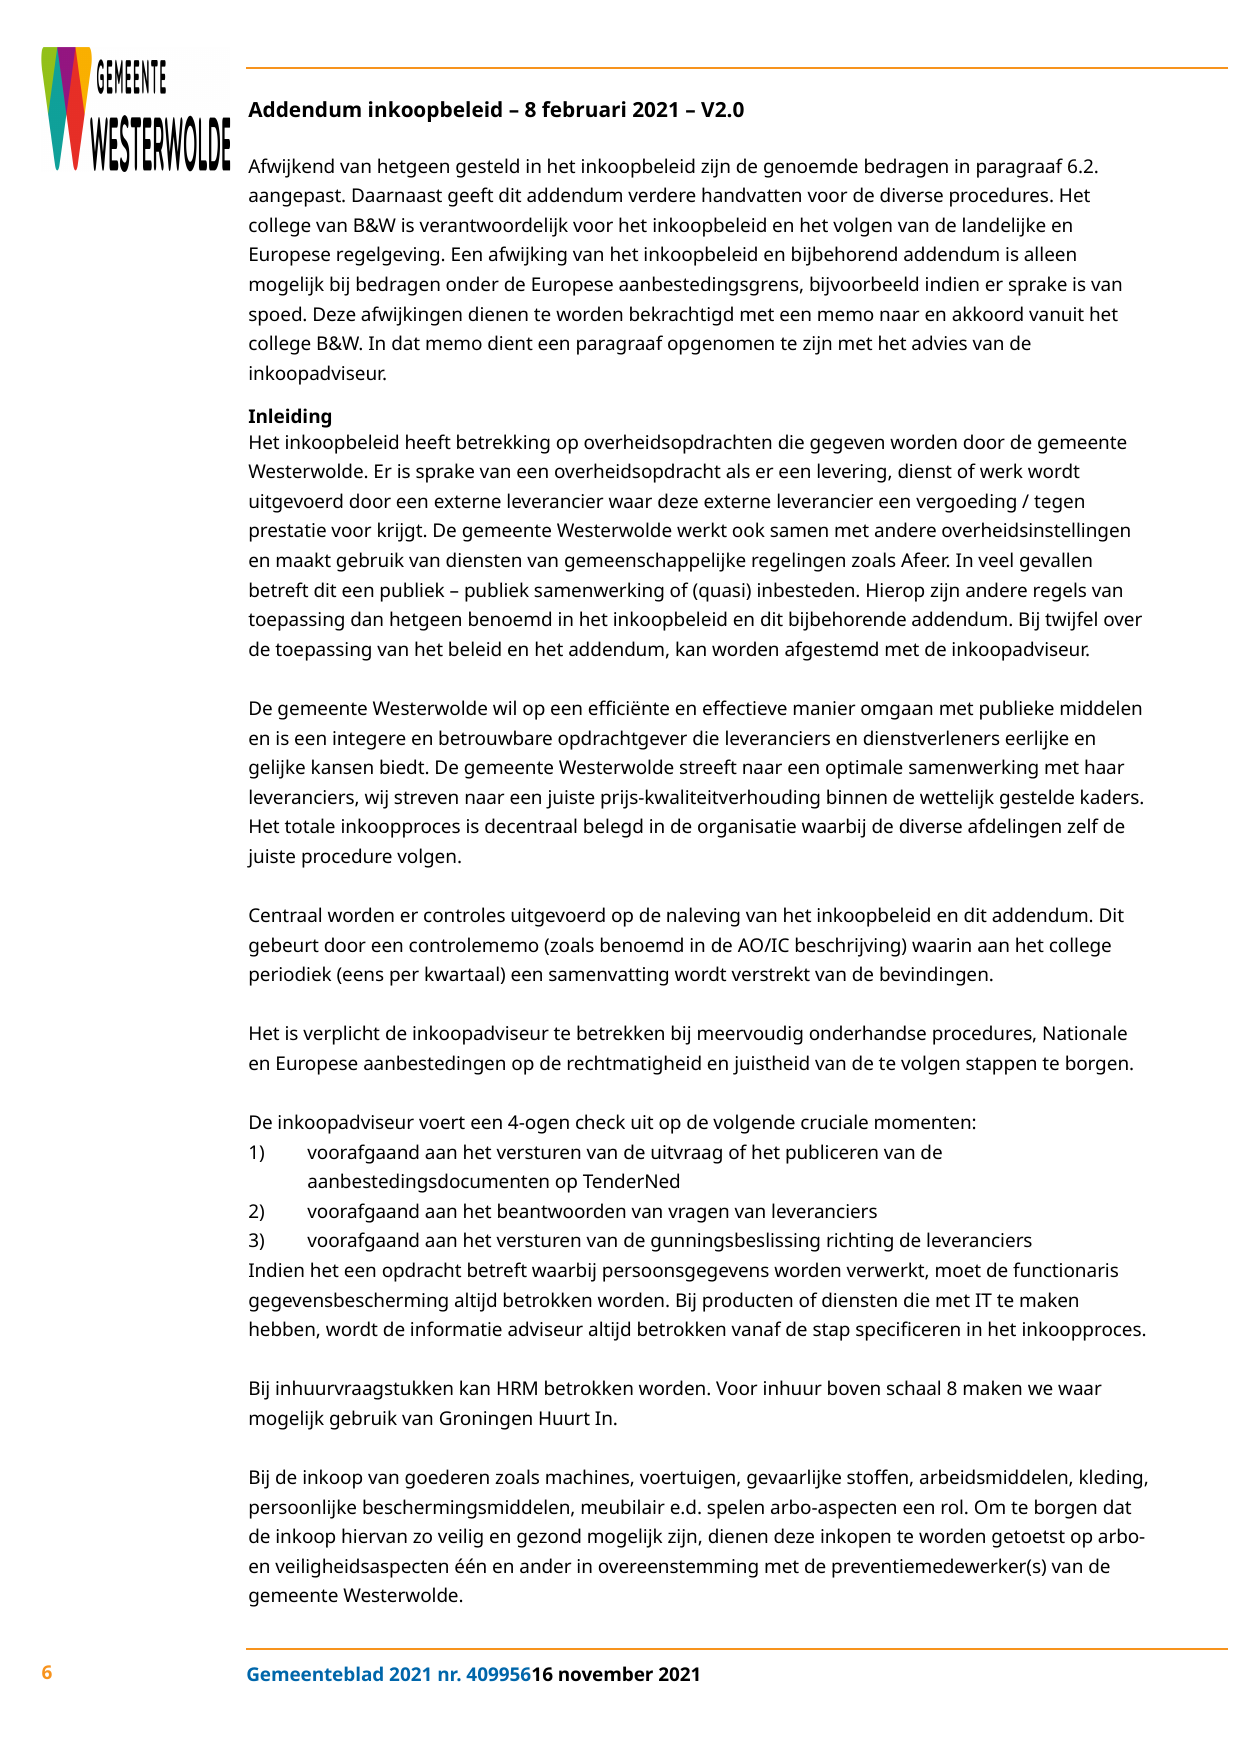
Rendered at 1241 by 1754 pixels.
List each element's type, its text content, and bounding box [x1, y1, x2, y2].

text Afwijkend van hetgeen gesteld in het inkoopbeleid zijn de genoemde bedragen in paragraaf 6.2. aangepast. Daarnaast geeft dit addendum verdere handvatten voor de diverse procedures. Het college van B&W is verantwoordelijk voor het inkoopbeleid en het volgen van de landelijke en Europese regelgeving. Een afwijking van het inkoopbeleid en bijbehorend addendum is alleen mogelijk bij bedragen onder de Europese aanbestedingsgrens, bijvoorbeeld indien er sprake is van spoed. Deze afwijkingen dienen te worden bekrachtigd met een memo naar en akkoord vanuit het college B&W. In dat memo dient een paragraaf opgenomen te zijn met het advies van de inkoopadviseur. [248, 153, 1152, 386]
text Centraal worden er controles uitgevoerd op de naleving van het inkoopbeleid en dit addendum. Dit gebeurt door een controlememo (zoals benoemd in de AO/IC beschrijving) waarin aan het college periodiek (eens per kwartaal) een samenvatting wordt verstrekt van de bevindingen. [248, 902, 1152, 987]
text Addendum inkoopbeleid – 8 februari 2021 – V2.0 [248, 95, 1152, 123]
text Inleiding [248, 403, 1152, 429]
text De gemeente Westerwolde wil op een efficiënte en effectieve manier omgaan met publieke middelen en is een integere en betrouwbare opdrachtgever die leveranciers en dienstverleners eerlijke en gelijke kansen biedt. De gemeente Westerwolde streeft naar een optimale samenwerking met haar leveranciers, wij streven naar een juiste prijs-kwaliteitverhouding binnen de wettelijk gestelde kaders. Het totale inkoopproces is decentraal belegd in de organisatie waarbij de diverse afdelingen zelf de juiste procedure volgen. [248, 695, 1152, 869]
text Bij inhuurvraagstukken kan HRM betrokken worden. Voor inhuur boven schaal 8 maken we waar mogelijk gebruik van Groningen Huurt In. [248, 1376, 1152, 1431]
list voorafgaand aan het versturen van de uitvraag of het publiceren van de aanbestedingsdocumenten op TenderNed [248, 1139, 1152, 1194]
text Bij de inkoop van goederen zoals machines, voertuigen, gevaarlijke stoffen, arbeidsmiddelen, kleding, persoonlijke beschermingsmiddelen, meubilair e.d. spelen arbo-aspecten een rol. Om te borgen dat de inkoop hiervan zo veilig en gezond mogelijk zijn, dienen deze inkopen te worden getoetst op arbo- en veiligheidsaspecten één en ander in overeenstemming met de preventiemedewerker(s) van de gemeente Westerwolde. [248, 1464, 1152, 1608]
text Indien het een opdracht betreft waarbij persoonsgegevens worden verwerkt, moet de functionaris gegevensbescherming altijd betrokken worden. Bij producten of diensten die met IT te maken hebben, wordt de informatie adviseur altijd betrokken vanaf de stap specificeren in het inkoopproces. [248, 1257, 1152, 1342]
list voorafgaand aan het versturen van de gunningsbeslissing richting de leveranciers [248, 1228, 1152, 1253]
text Het inkoopbeleid heeft betrekking op overheidsopdrachten die gegeven worden door de gemeente Westerwolde. Er is sprake van een overheidsopdracht als er een levering, dienst of werk wordt uitgevoerd door een externe leverancier waar deze externe leverancier een vergoeding / tegen prestatie voor krijgt. De gemeente Westerwolde werkt ook samen met andere overheidsinstellingen en maakt gebruik van diensten van gemeenschappelijke regelingen zoals Afeer. In veel gevallen betreft dit een publiek – publiek samenwerking of (quasi) inbesteden. Hierop zijn andere regels van toepassing dan hetgeen benoemd in het inkoopbeleid en dit bijbehorende addendum. Bij twijfel over de toepassing van het beleid en het addendum, kan worden afgestemd met de inkoopadviseur. [248, 429, 1152, 662]
text Het is verplicht de inkoopadviseur te betrekken bij meervoudig onderhandse procedures, Nationale en Europese aanbestedingen op de rechtmatigheid en juistheid van de te volgen stappen te borgen. [248, 1021, 1152, 1076]
list voorafgaand aan het beantwoorden van vragen van leveranciers [248, 1198, 1152, 1224]
text De inkoopadviseur voert een 4-ogen check uit op de volgende cruciale momenten: [248, 1109, 1152, 1135]
picture [41, 47, 231, 172]
